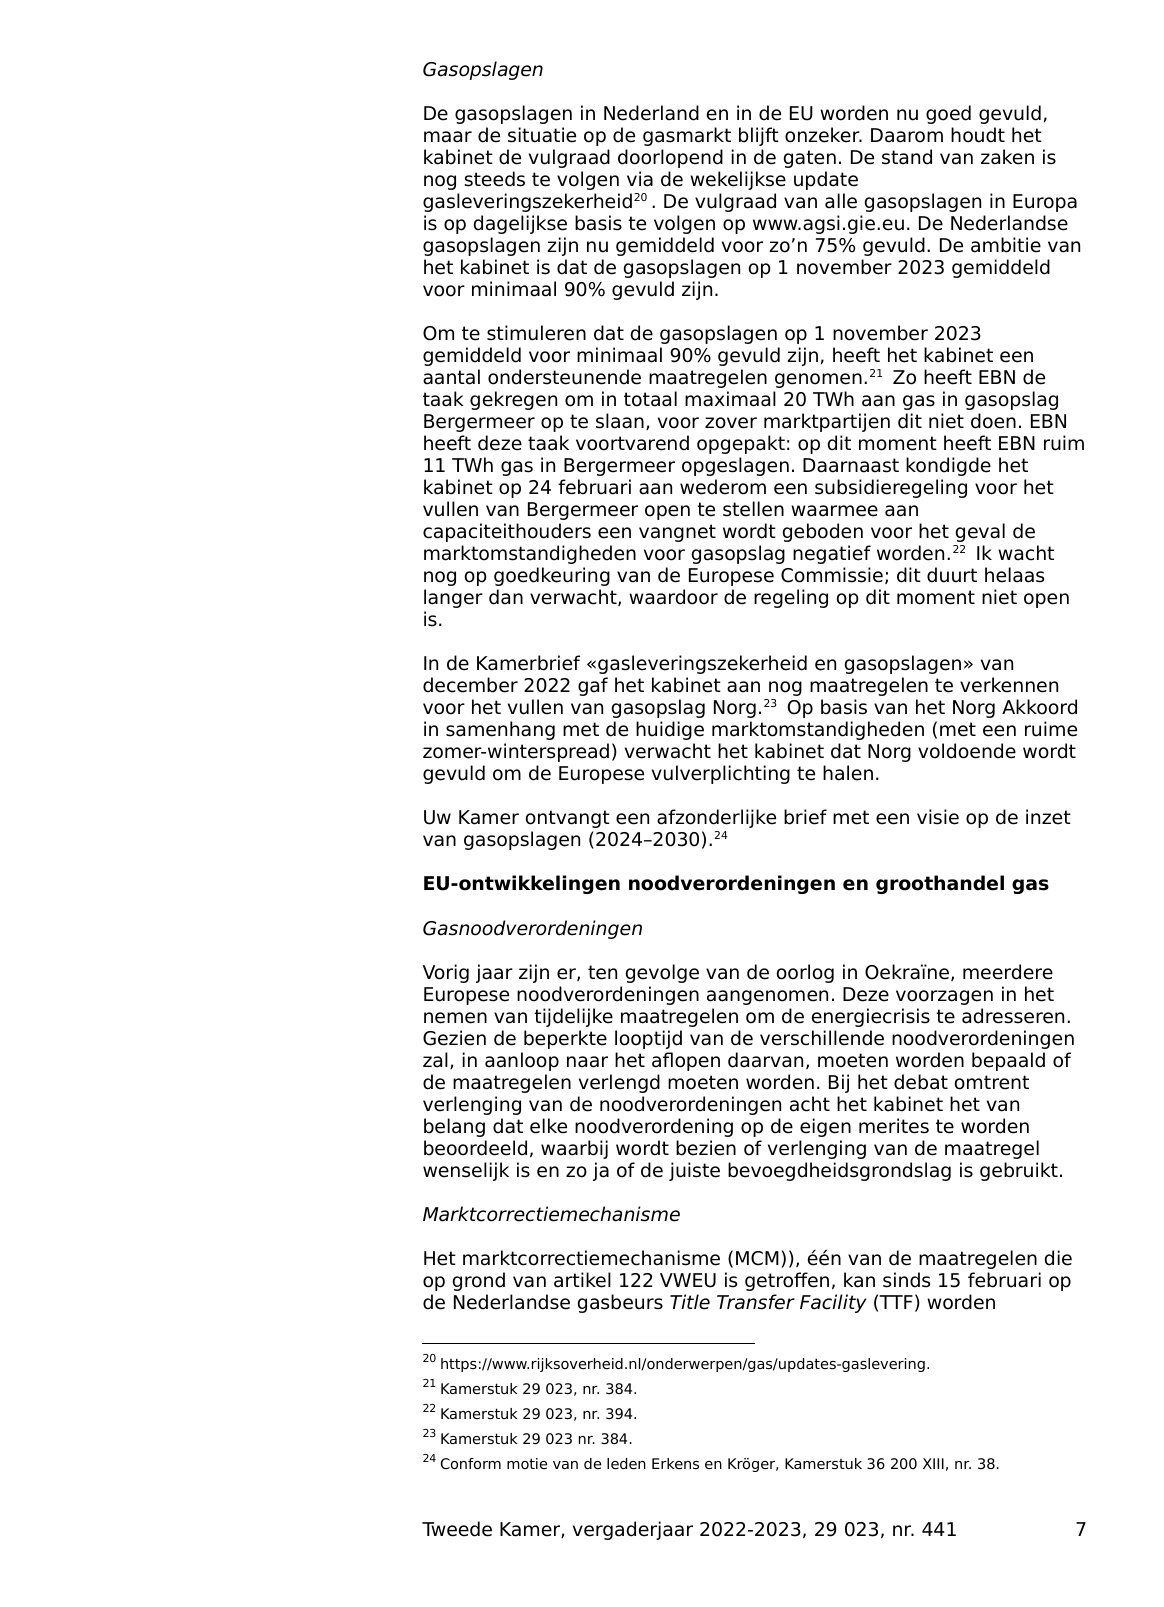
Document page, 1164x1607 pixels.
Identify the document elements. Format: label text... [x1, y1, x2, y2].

text Om te stimuleren dat de gasopslagen op 1 november 2023 gemiddeld voor minimaal 90% gevuld zijn, heeft het kabinet een aantal ondersteunende maatregelen genomen. Zo heeft EBN de taak gekregen om in totaal maximaal 20 TWh aan gas in gasopslag Bergermeer op te slaan, voor zover marktpartijen dit niet doen. EBN heeft deze taak voortvarend opgepakt: op dit moment heeft EBN ruim 11 TWh gas in Bergermeer opgeslagen. Daarnaast kondigde het kabinet op 24 februari aan wederom een subsidieregeling voor het vullen van Bergermeer open te stellen waarmee aan capaciteithouders een vangnet wordt geboden voor het geval de marktomstandigheden voor gasopslag negatief worden. Ik wacht nog op goedkeuring van de Europese Commissie; dit duurt helaas langer dan verwacht, waardoor de regeling op dit moment niet open is. [422, 323, 1087, 631]
subtitle Gasnoodverordeningen [422, 917, 1087, 939]
text Vorig jaar zijn er, ten gevolge van de oorlog in Oekraïne, meerdere Europese noodverordeningen aangenomen. Deze voorzagen in het nemen van tijdelijke maatregelen om de energiecrisis te adresseren. Gezien de beperkte looptijd van de verschillende noodverordeningen zal, in aanloop naar het aflopen daarvan, moeten worden bepaald of de maatregelen verlengd moeten worden. Bij het debat omtrent verlenging van de noodverordeningen acht het kabinet het van belang dat elke noodverordening op de eigen merites te worden beoordeeld, waarbij wordt bezien of verlenging van de maatregel wenselijk is en zo ja of de juiste bevoegdheidsgrondslag is gebruikt. [422, 962, 1087, 1181]
subtitle EU-ontwikkelingen noodverordeningen en groothandel gas [422, 873, 1087, 895]
subtitle Marktcorrectiemechanisme [422, 1204, 1087, 1226]
text Conform motie van de leden Erkens en Kröger, Kamerstuk 36 200 XIII, nr. 38. [422, 1452, 1087, 1474]
text https://www.rijksoverheid.nl/onderwerpen/gas/updates-gaslevering. [422, 1352, 1087, 1374]
text Uw Kamer ontvangt een afzonderlijke brief met een visie op de inzet van gasopslagen (2024–2030). [422, 807, 1087, 851]
text In de Kamerbrief «gasleveringszekerheid en gasopslagen» van december 2022 gaf het kabinet aan nog maatregelen te verkennen voor het vullen van gasopslag Norg. Op basis van het Norg Akkoord in samenhang met de huidige marktomstandigheden (met een ruime zomer-winterspread) verwacht het kabinet dat Norg voldoende wordt gevuld om de Europese vulverplichting te halen. [422, 653, 1087, 785]
text Kamerstuk 29 023, nr. 394. [422, 1402, 1087, 1424]
subtitle Gasopslagen [422, 59, 1087, 81]
text Kamerstuk 29 023 nr. 384. [422, 1427, 1087, 1449]
text Kamerstuk 29 023, nr. 384. [422, 1377, 1087, 1399]
text Het marktcorrectiemechanisme (MCM)), één van de maatregelen die op grond van artikel 122 VWEU is getroffen, kan sinds 15 februari op de Nederlandse gasbeurs Title Transfer Facility (TTF) worden [422, 1248, 1087, 1314]
text De gasopslagen in Nederland en in de EU worden nu goed gevuld, maar de situatie op de gasmarkt blijft onzeker. Daarom houdt het kabinet de vulgraad doorlopend in de gaten. De stand van zaken is nog steeds te volgen via de wekelijkse update gasleveringszekerheid. De vulgraad van alle gasopslagen in Europa is op dagelijkse basis te volgen op www.agsi.gie.eu. De Nederlandse gasopslagen zijn nu gemiddeld voor zo’n 75% gevuld. De ambitie van het kabinet is dat de gasopslagen op 1 november 2023 gemiddeld voor minimaal 90% gevuld zijn. [422, 103, 1087, 301]
